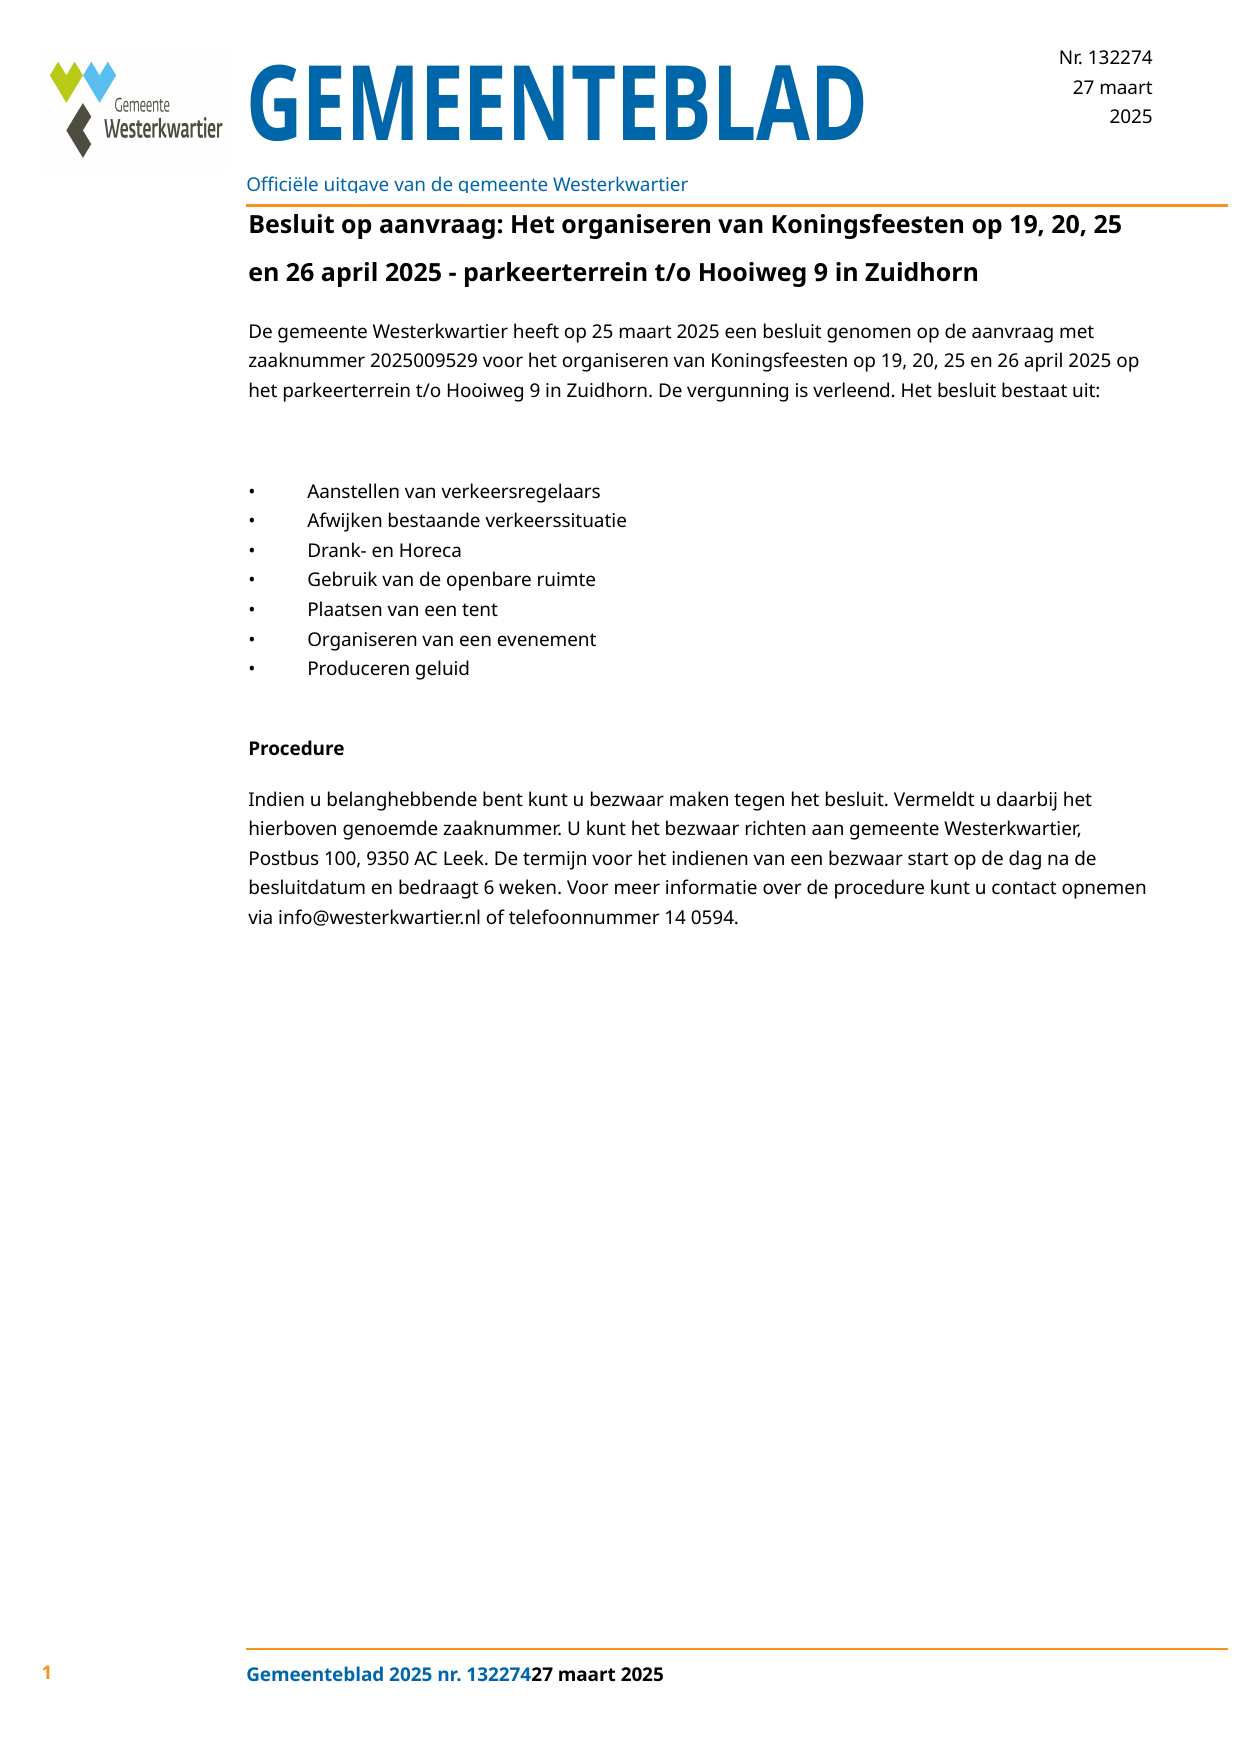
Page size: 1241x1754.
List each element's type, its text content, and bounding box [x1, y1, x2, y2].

text Besluit op aanvraag: Het organiseren van Koningsfeesten op 19, 20, 25 en 26 april 2025 - parkeerterrein t/o Hooiweg 9 in Zuidhorn [248, 207, 1152, 288]
text De gemeente Westerkwartier heeft op 25 maart 2025 een besluit genomen op de aanvraag met zaaknummer 2025009529 voor het organiseren van Koningsfeesten op 19, 20, 25 en 26 april 2025 op het parkeerterrein t/o Hooiweg 9 in Zuidhorn. De vergunning is verleend. Het besluit bestaat uit: [248, 318, 1152, 403]
list Afwijken bestaande verkeerssituatie [248, 507, 1152, 533]
list Organiseren van een evenement [248, 626, 1152, 652]
text Indien u belanghebbende bent kunt u bezwaar maken tegen het besluit. Vermeldt u daarbij het hierboven genoemde zaaknummer. U kunt het bezwaar richten aan gemeente Westerkwartier, Postbus 100, 9350 AC Leek. De termijn voor het indienen van een bezwaar start op de dag na de besluitdatum en bedraagt 6 weken. Voor meer informatie over de procedure kunt u contact opnemen via info@westerkwartier.nl of telefoonnummer 14 0594. [248, 786, 1152, 930]
list Produceren geluid [248, 655, 1152, 681]
picture [41, 47, 231, 172]
list Gebruik van de openbare ruimte [248, 567, 1152, 592]
list Aanstellen van verkeersregelaars [248, 478, 1152, 504]
list Plaatsen van een tent [248, 596, 1152, 622]
text Procedure [248, 735, 1152, 761]
list Drank- en Horeca [248, 537, 1152, 563]
